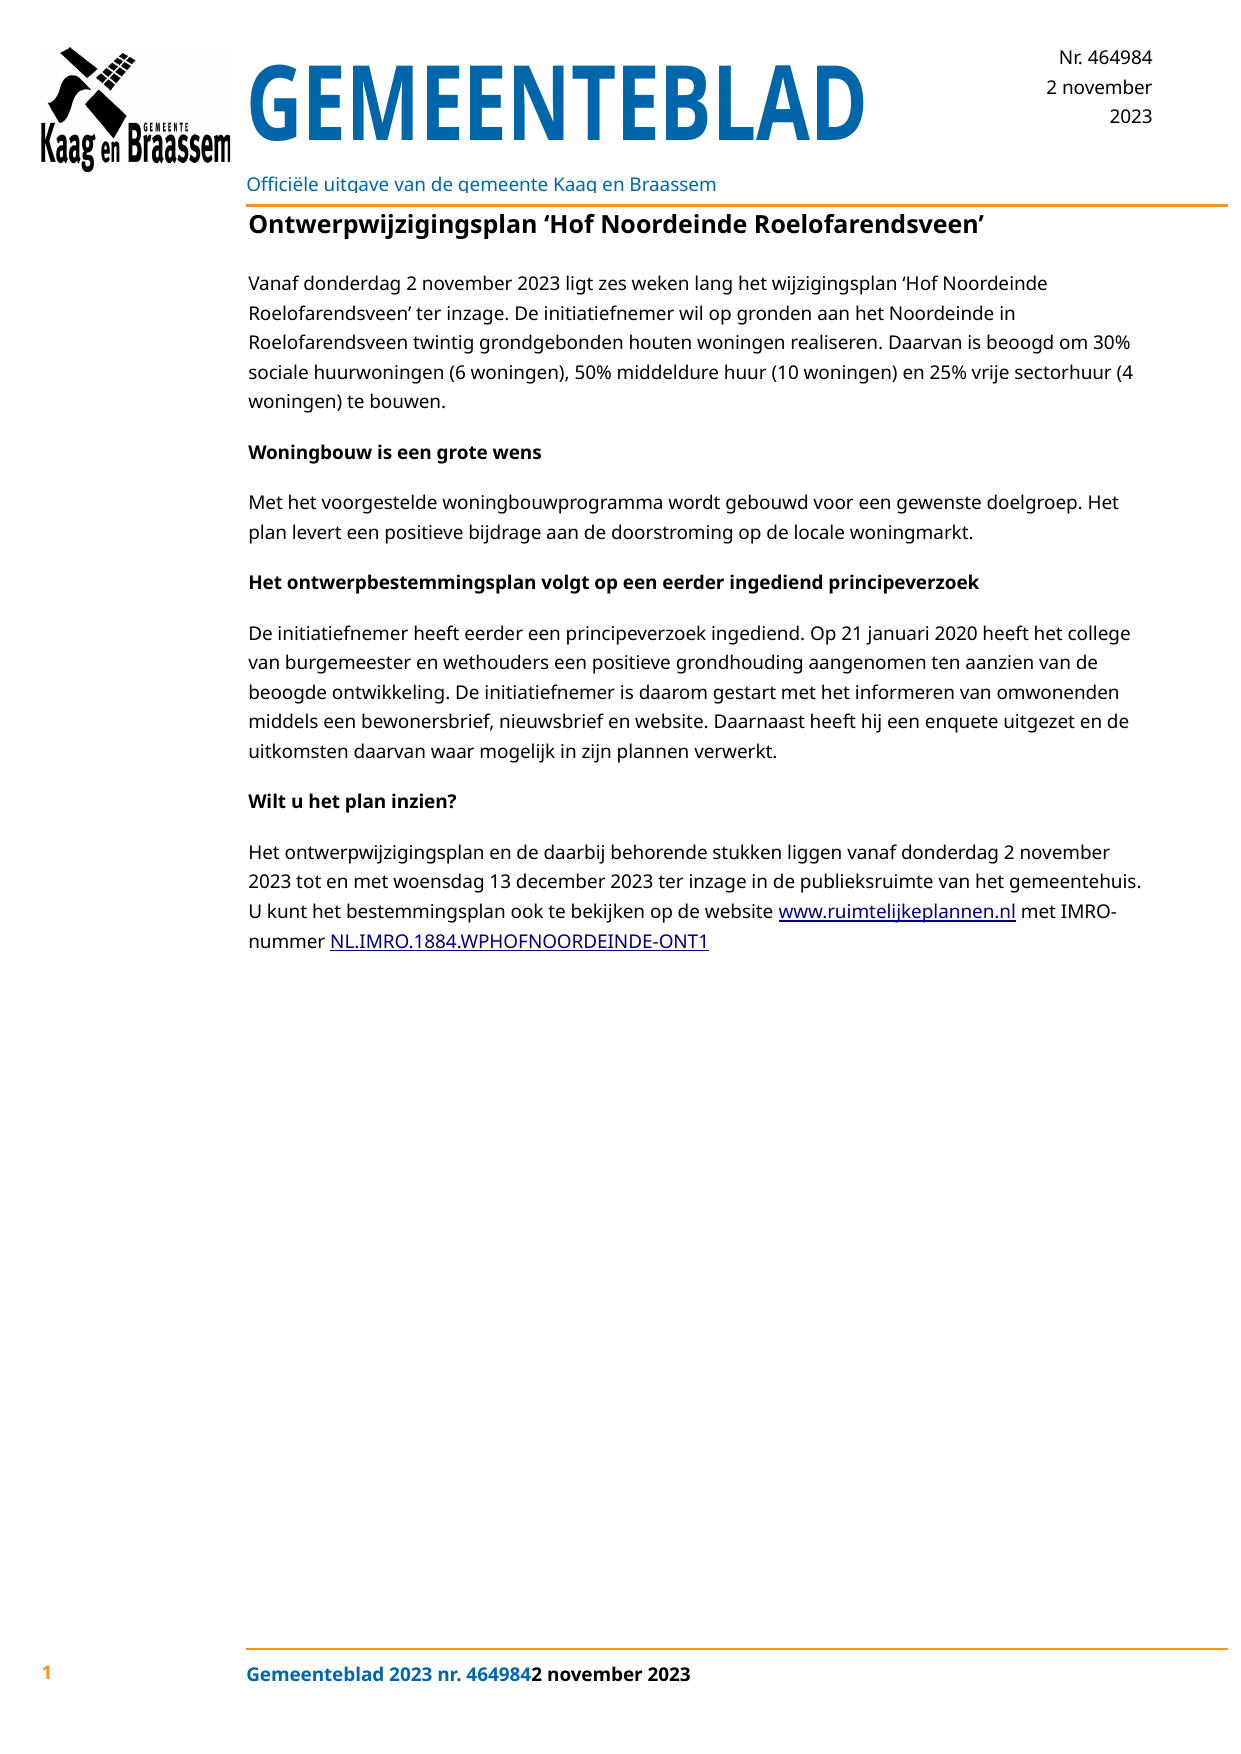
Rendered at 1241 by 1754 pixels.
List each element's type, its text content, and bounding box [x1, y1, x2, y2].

text Woningbouw is een grote wens [248, 439, 1152, 465]
text Het ontwerpbestemmingsplan volgt op een eerder ingediend principeverzoek [248, 569, 1152, 595]
text Met het voorgestelde woningbouwprogramma wordt gebouwd voor een gewenste doelgroep. Het plan levert een positieve bijdrage aan de doorstroming op de locale woningmarkt. [248, 489, 1152, 545]
text Het ontwerpwijzigingsplan en de daarbij behorende stukken liggen vanaf donderdag 2 november 2023 tot en met woensdag 13 december 2023 ter inzage in de publieksruimte van het gemeentehuis. U kunt het bestemmingsplan ook te bekijken op de website www.ruimtelijkeplannen.nl met IMRO-nummer NL.IMRO.1884.WPHOFNOORDEINDE-ONT1 [248, 839, 1152, 953]
picture [41, 47, 231, 172]
text De initiatiefnemer heeft eerder een principeverzoek ingediend. Op 21 januari 2020 heeft het college van burgemeester en wethouders een positieve grondhouding aangenomen ten aanzien van de beoogde ontwikkeling. De initiatiefnemer is daarom gestart met het informeren van omwonenden middels een bewonersbrief, nieuwsbrief en website. Daarnaast heeft hij een enquete uitgezet en de uitkomsten daarvan waar mogelijk in zijn plannen verwerkt. [248, 620, 1152, 764]
text Vanaf donderdag 2 november 2023 ligt zes weken lang het wijzigingsplan ‘Hof Noordeinde Roelofarendsveen’ ter inzage. De initiatiefnemer wil op gronden aan het Noordeinde in Roelofarendsveen twintig grondgebonden houten woningen realiseren. Daarvan is beoogd om 30% sociale huurwoningen (6 woningen), 50% middeldure huur (10 woningen) en 25% vrije sectorhuur (4 woningen) te bouwen. [248, 270, 1152, 414]
text Wilt u het plan inzien? [248, 789, 1152, 814]
text Ontwerpwijzigingsplan ‘Hof Noordeinde Roelofarendsveen’ [248, 207, 1152, 241]
